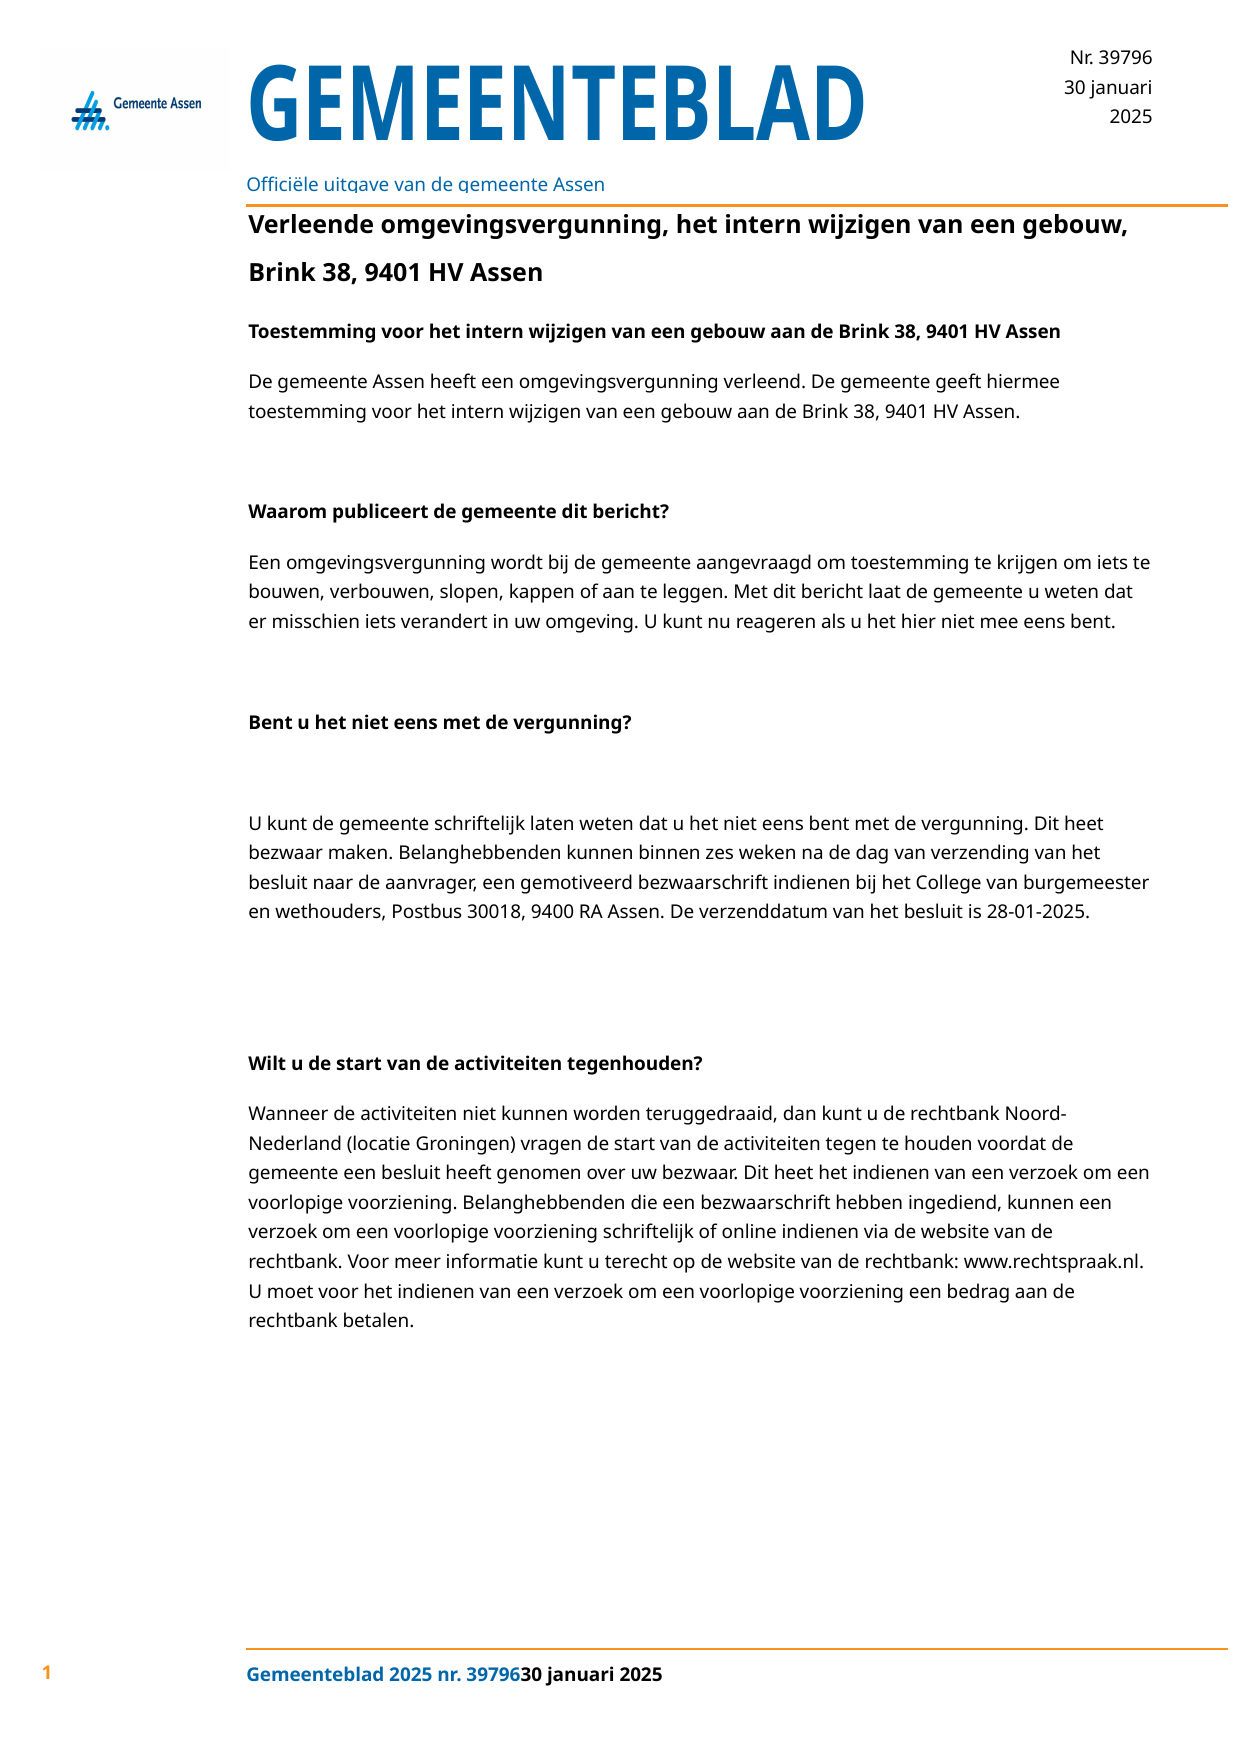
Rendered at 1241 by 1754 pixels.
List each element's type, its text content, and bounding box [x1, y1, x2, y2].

text Een omgevingsvergunning wordt bij de gemeente aangevraagd om toestemming te krijgen om iets te bouwen, verbouwen, slopen, kappen of aan te leggen. Met dit bericht laat de gemeente u weten dat er misschien iets verandert in uw omgeving. U kunt nu reageren als u het hier niet mee eens bent. [248, 549, 1152, 634]
text Wanneer de activiteiten niet kunnen worden teruggedraaid, dan kunt u de rechtbank Noord-Nederland (locatie Groningen) vragen de start van de activiteiten tegen te houden voordat de gemeente een besluit heeft genomen over uw bezwaar. Dit heet het indienen van een verzoek om een voorlopige voorziening. Belanghebbenden die een bezwaarschrift hebben ingediend, kunnen een verzoek om een voorlopige voorziening schriftelijk of online indienen via de website van de rechtbank. Voor meer informatie kunt u terecht op de website van de rechtbank: www.rechtspraak.nl. U moet voor het indienen van een verzoek om een voorlopige voorziening een bedrag aan de rechtbank betalen. [248, 1100, 1152, 1333]
text Waarom publiceert de gemeente dit bericht? [248, 499, 1152, 524]
text Toestemming voor het intern wijzigen van een gebouw aan de Brink 38, 9401 HV Assen [248, 318, 1152, 344]
picture [41, 47, 231, 172]
text De gemeente Assen heeft een omgevingsvergunning verleend. De gemeente geeft hiermee toestemming voor het intern wijzigen van een gebouw aan de Brink 38, 9401 HV Assen. [248, 368, 1152, 424]
text Wilt u de start van de activiteiten tegenhouden? [248, 1050, 1152, 1076]
text U kunt de gemeente schriftelijk laten weten dat u het niet eens bent met de vergunning. Dit heet bezwaar maken. Belanghebbenden kunnen binnen zes weken na de dag van verzending van het besluit naar de aanvrager, een gemotiveerd bezwaarschrift indienen bij het College van burgemeester en wethouders, Postbus 30018, 9400 RA Assen. De verzenddatum van het besluit is 28-01-2025. [248, 810, 1152, 924]
text Bent u het niet eens met de vergunning? [248, 709, 1152, 735]
text Verleende omgevingsvergunning, het intern wijzigen van een gebouw, Brink 38, 9401 HV Assen [248, 207, 1152, 288]
